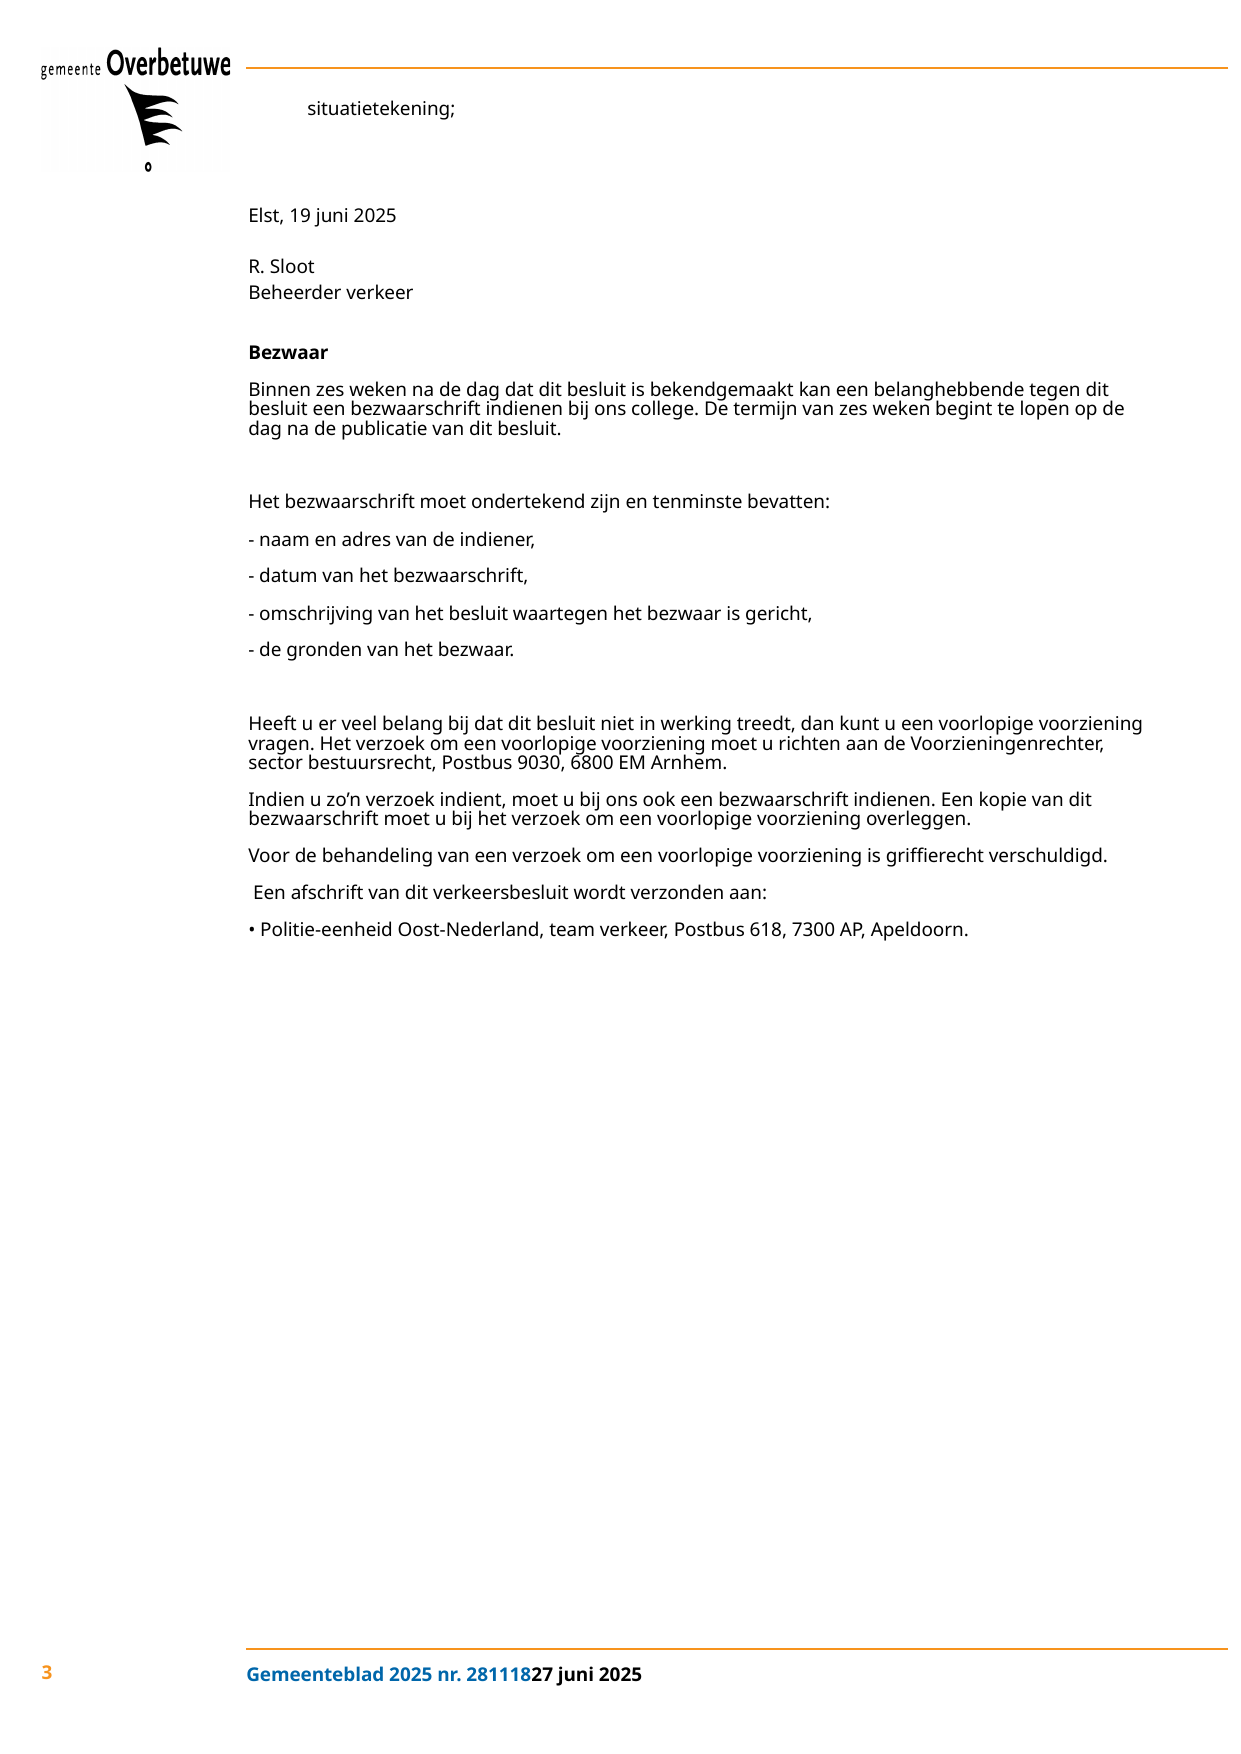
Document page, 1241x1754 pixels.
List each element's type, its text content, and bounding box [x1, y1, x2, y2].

text • Politie-eenheid Oost-Nederland, team verkeer, Postbus 618, 7300 AP, Apeldoorn. [248, 921, 1152, 940]
text - naam en adres van de indiener, [248, 531, 1152, 550]
list situatietekening; [248, 95, 1152, 121]
text Het bezwaarschrift moet ondertekend zijn en tenminste bevatten: [248, 493, 1152, 513]
picture [41, 47, 231, 172]
text Voor de behandeling van een verzoek om een voorlopige voorziening is griffierecht verschuldigd. [248, 847, 1152, 866]
text Beheerder verkeer [248, 279, 1152, 305]
text - de gronden van het bezwaar. [248, 641, 1152, 661]
text - datum van het bezwaarschrift, [248, 567, 1152, 587]
text Indien u zo’n verzoek indient, moet u bij ons ook een bezwaarschrift indienen. Een kopie van dit bezwaarschrift moet u bij het verzoek om een voorlopige voorziening overleggen. [248, 791, 1152, 829]
text Een afschrift van dit verkeersbesluit wordt verzonden aan: [248, 884, 1152, 903]
text R. Sloot [248, 253, 1152, 279]
text - omschrijving van het besluit waartegen het bezwaar is gericht, [248, 604, 1152, 624]
text Heeft u er veel belang bij dat dit besluit niet in werking treedt, dan kunt u een voorlopige voorziening vragen. Het verzoek om een voorlopige voorziening moet u richten aan de Voorzieningenrechter, sector bestuursrecht, Postbus 9030, 6800 EM Arnhem. [248, 715, 1152, 773]
text Binnen zes weken na de dag dat dit besluit is bekendgemaakt kan een belanghebbende tegen dit besluit een bezwaarschrift indienen bij ons college. De termijn van zes weken begint te lopen op de dag na de publicatie van dit besluit. [248, 381, 1152, 439]
text Elst, 19 juni 2025 [248, 202, 1152, 227]
text Bezwaar [248, 344, 1152, 363]
